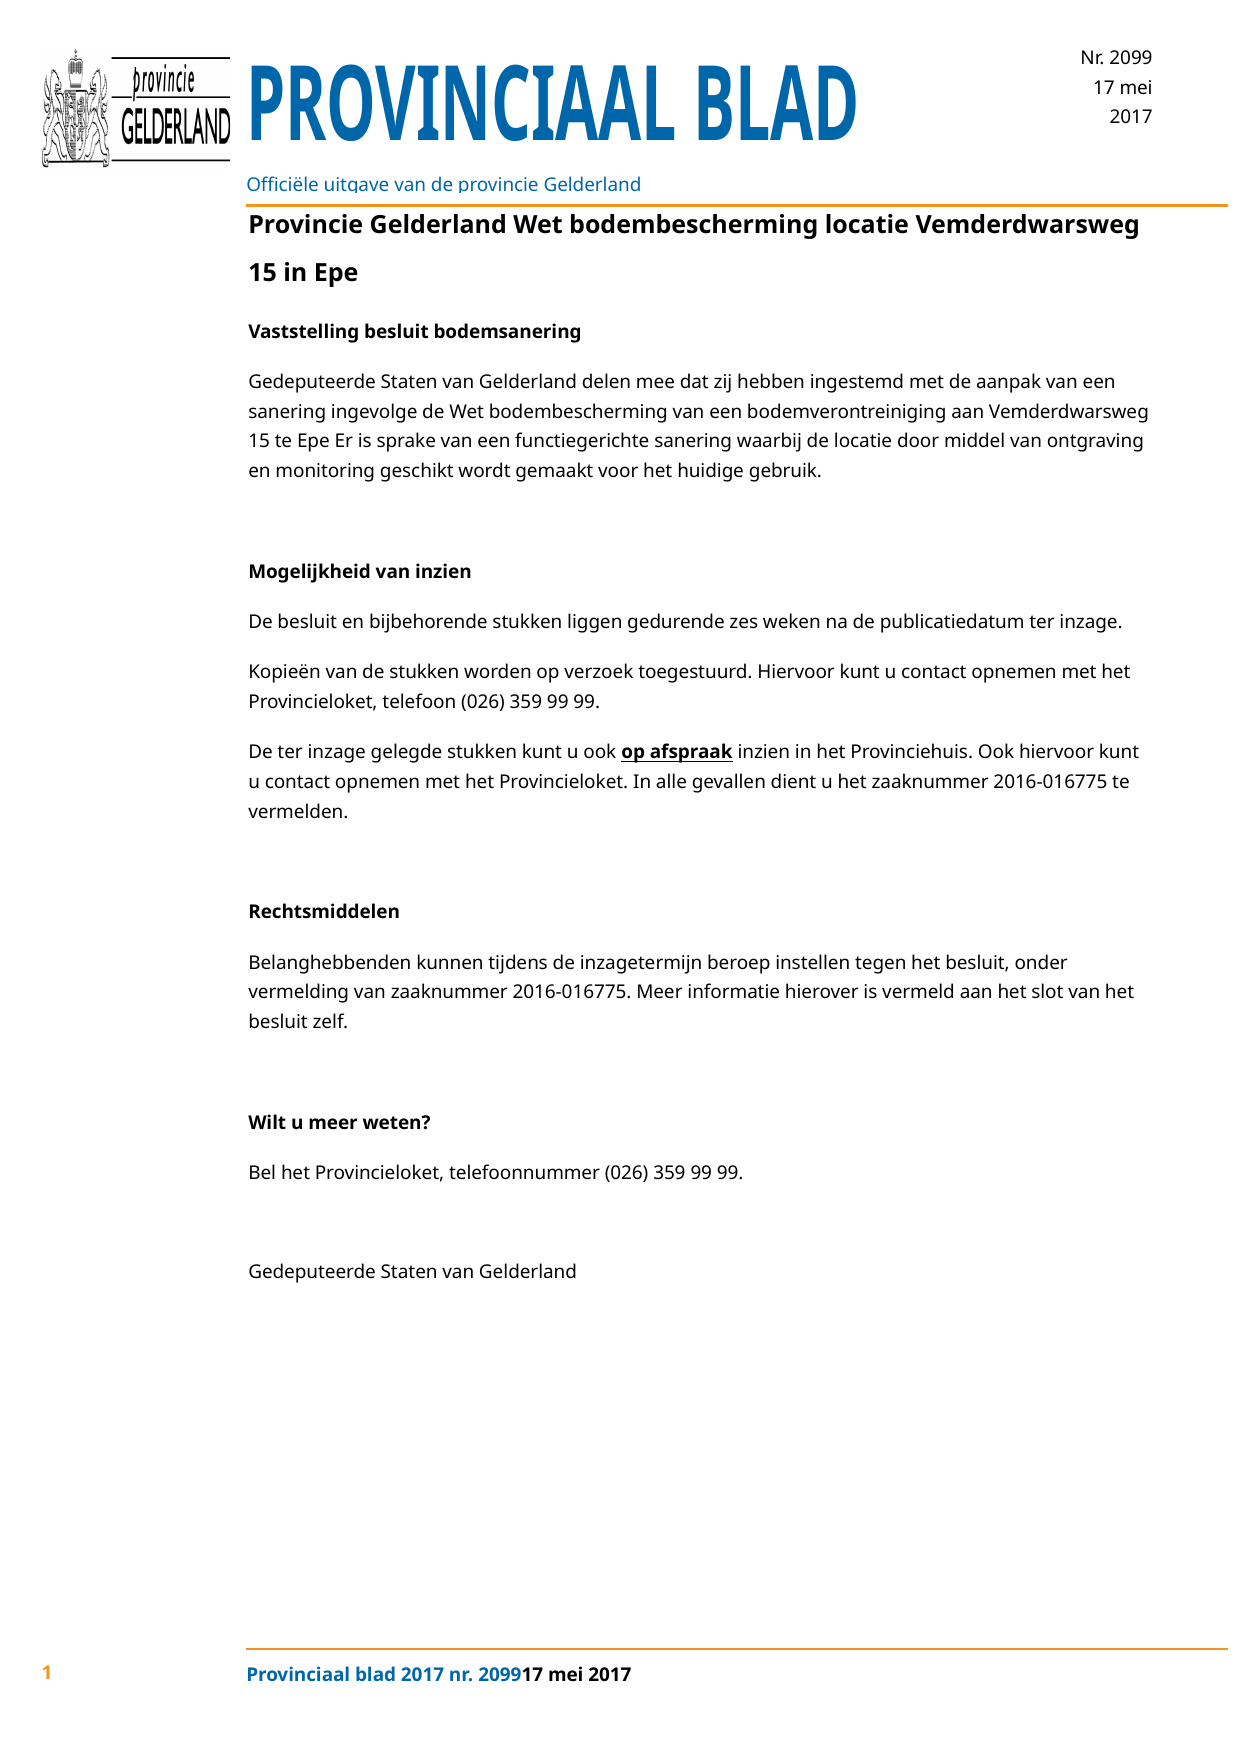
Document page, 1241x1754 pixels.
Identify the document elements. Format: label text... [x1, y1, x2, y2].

text Provincie Gelderland Wet bodembescherming locatie Vemderdwarsweg 15 in Epe [248, 207, 1152, 288]
text Belanghebbenden kunnen tijdens de inzagetermijn beroep instellen tegen het besluit, onder vermelding van zaaknummer 2016-016775. Meer informatie hierover is vermeld aan het slot van het besluit zelf. [248, 949, 1152, 1034]
text Vaststelling besluit bodemsanering [248, 318, 1152, 344]
text Rechtsmiddelen [248, 899, 1152, 924]
text Gedeputeerde Staten van Gelderland delen mee dat zij hebben ingestemd met de aanpak van een sanering ingevolge de Wet bodembescherming van een bodemverontreiniging aan Vemderdwarsweg 15 te Epe Er is sprake van een functiegerichte sanering waarbij de locatie door middel van ontgraving en monitoring geschikt wordt gemaakt voor het huidige gebruik. [248, 368, 1152, 483]
text Kopieën van de stukken worden op verzoek toegestuurd. Hiervoor kunt u contact opnemen met het Provincieloket, telefoon (026) 359 99 99. [248, 659, 1152, 714]
text Mogelijkheid van inzien [248, 558, 1152, 584]
picture [41, 47, 231, 172]
text Gedeputeerde Staten van Gelderland [248, 1258, 1152, 1283]
text Wilt u meer weten? [248, 1109, 1152, 1135]
text De besluit en bijbehorende stukken liggen gedurende zes weken na de publicatiedatum ter inzage. [248, 608, 1152, 634]
text Bel het Provincieloket, telefoonnummer (026) 359 99 99. [248, 1159, 1152, 1185]
text De ter inzage gelegde stukken kunt u ook op afspraak inzien in het Provinciehuis. Ook hiervoor kunt u contact opnemen met het Provincieloket. In alle gevallen dient u het zaaknummer 2016-016775 te vermelden. [248, 739, 1152, 824]
